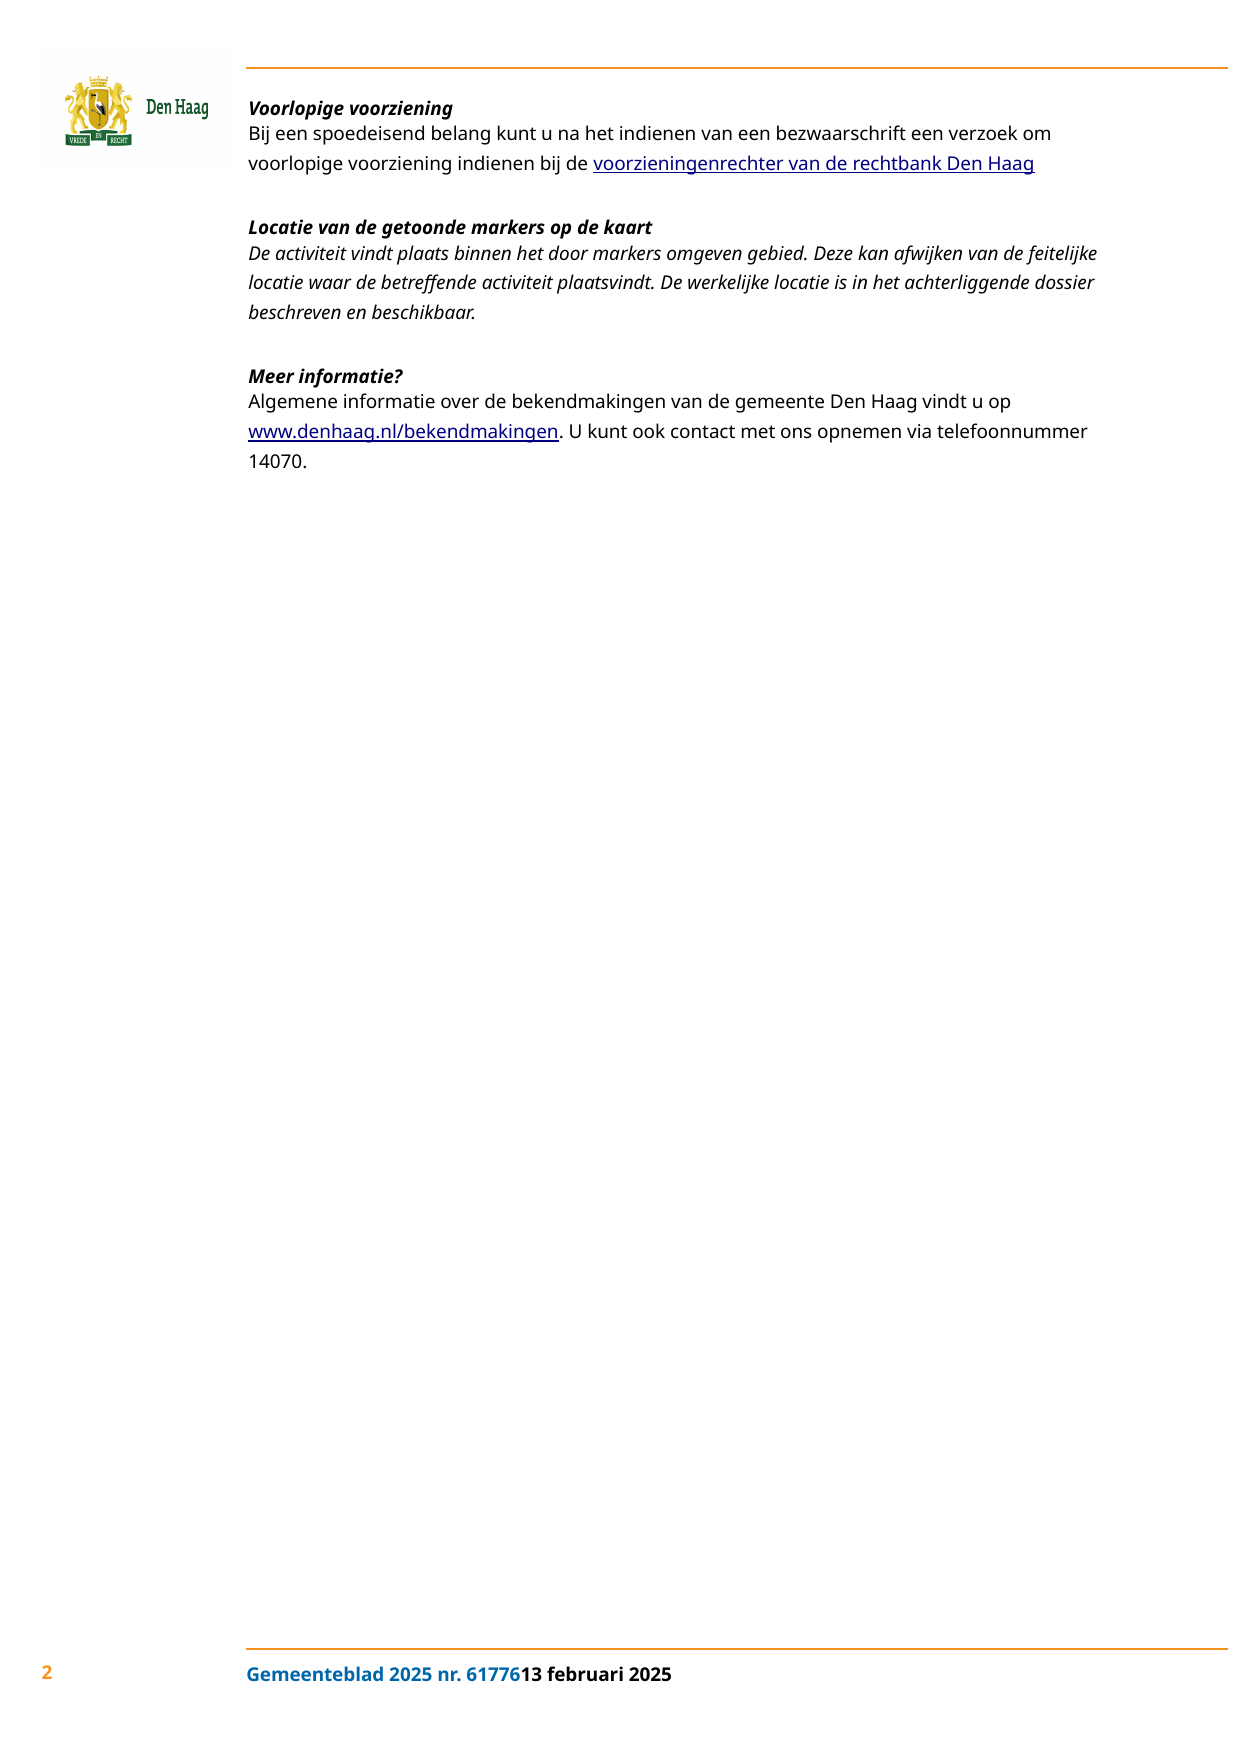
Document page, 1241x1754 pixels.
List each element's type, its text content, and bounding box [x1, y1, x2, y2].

text De activiteit vindt plaats binnen het door markers omgeven gebied. Deze kan afwijken van de feitelijke locatie waar de betreffende activiteit plaatsvindt. De werkelijke locatie is in het achterliggende dossier beschreven en beschikbaar. [248, 240, 1152, 325]
text Voorlopige voorziening [248, 95, 1152, 121]
text Meer informatie? [248, 363, 1152, 389]
text Locatie van de getoonde markers op de kaart [248, 214, 1152, 240]
text Bij een spoedeisend belang kunt u na het indienen van een bezwaarschrift een verzoek om voorlopige voorziening indienen bij de voorzieningenrechter van de rechtbank Den Haag [248, 121, 1152, 176]
text Algemene informatie over de bekendmakingen van de gemeente Den Haag vindt u op www.denhaag.nl/bekendmakingen. U kunt ook contact met ons opnemen via telefoonnummer 14070. [248, 389, 1152, 473]
picture [41, 47, 231, 172]
